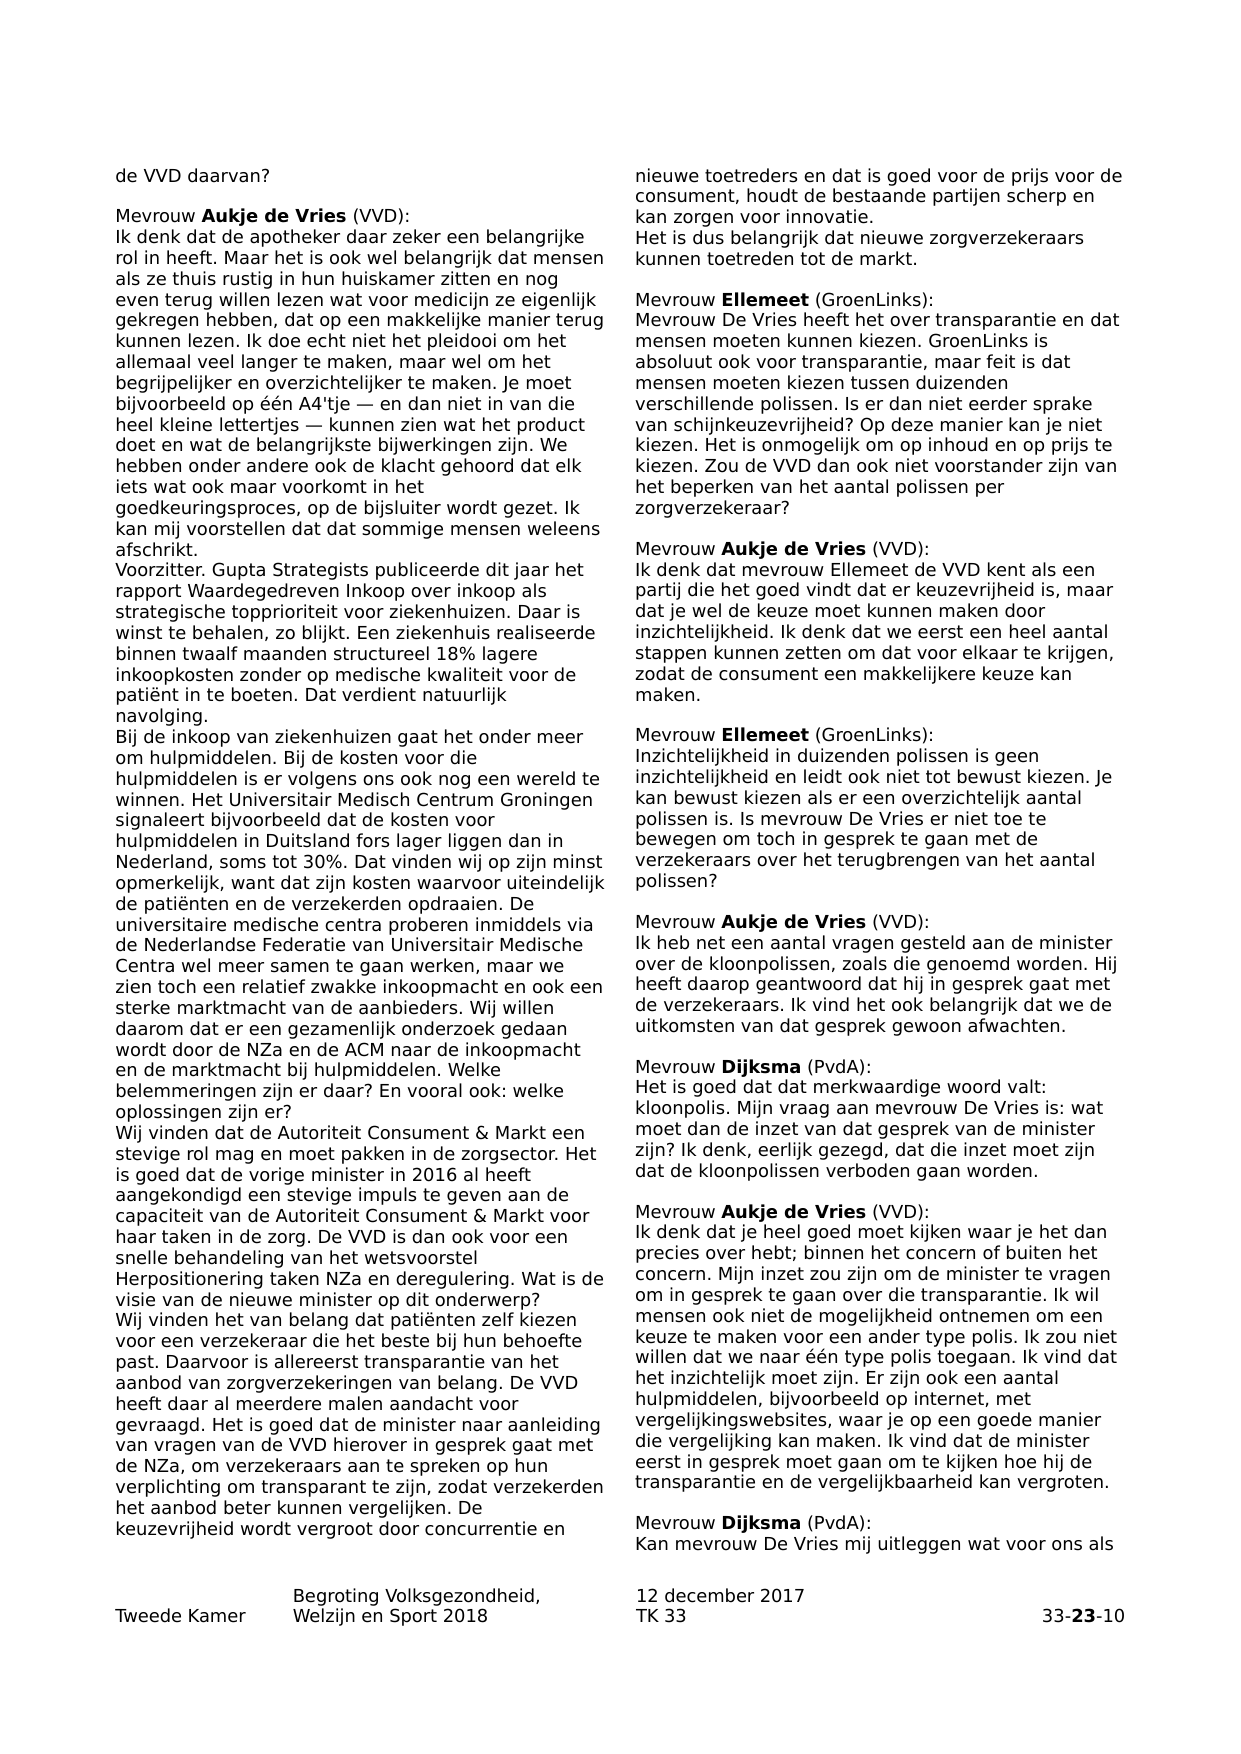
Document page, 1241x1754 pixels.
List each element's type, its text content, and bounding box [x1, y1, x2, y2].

text Wij vinden dat de Autoriteit Consument & Markt een stevige rol mag en moet pakken in de zorgsector. Het is goed dat de vorige minister in 2016 al heeft aangekondigd een stevige impuls te geven aan de capaciteit van de Autoriteit Consument & Markt voor haar taken in de zorg. De VVD is dan ook voor een snelle behandeling van het wetsvoorstel Herpositionering taken NZa en deregulering. Wat is de visie van de nieuwe minister op dit onderwerp? [115, 1123, 605, 1310]
text Mevrouw Aukje de Vries (VVD): [635, 1201, 1125, 1222]
text Ik denk dat je heel goed moet kijken waar je het dan precies over hebt; binnen het concern of buiten het concern. Mijn inzet zou zijn om de minister te vragen om in gesprek te gaan over die transparantie. Ik wil mensen ook niet de mogelijkheid ontnemen om een keuze te maken voor een ander type polis. Ik zou niet willen dat we naar één type polis toegaan. Ik vind dat het inzichtelijk moet zijn. Er zijn ook een aantal hulpmiddelen, bijvoorbeeld op internet, met vergelijkingswebsites, waar je op een goede manier die vergelijking kan maken. Ik vind dat de minister eerst in gesprek moet gaan om te kijken hoe hij de transparantie en de vergelijkbaarheid kan vergroten. [635, 1222, 1125, 1493]
text Bij de inkoop van ziekenhuizen gaat het onder meer om hulpmiddelen. Bij de kosten voor die hulpmiddelen is er volgens ons ook nog een wereld te winnen. Het Universitair Medisch Centrum Groningen signaleert bijvoorbeeld dat de kosten voor hulpmiddelen in Duitsland fors lager liggen dan in Nederland, soms tot 30%. Dat vinden wij op zijn minst opmerkelijk, want dat zijn kosten waarvoor uiteindelijk de patiënten en de verzekerden opdraaien. De universitaire medische centra proberen inmiddels via de Nederlandse Federatie van Universitair Medische Centra wel meer samen te gaan werken, maar we zien toch een relatief zwakke inkoopmacht en ook een sterke marktmacht van de aanbieders. Wij willen daarom dat er een gezamenlijk onderzoek gedaan wordt door de NZa en de ACM naar de inkoopmacht en de marktmacht bij hulpmiddelen. Welke belemmeringen zijn er daar? En vooral ook: welke oplossingen zijn er? [115, 727, 605, 1123]
text Mevrouw Dijksma (PvdA): [635, 1513, 1125, 1534]
text nieuwe toetreders en dat is goed voor de prijs voor de consument, houdt de bestaande partijen scherp en kan zorgen voor innovatie. [635, 165, 1125, 228]
text Wij vinden het van belang dat patiënten zelf kiezen voor een verzekeraar die het beste bij hun behoefte past. Daarvoor is allereerst transparantie van het aanbod van zorgverzekeringen van belang. De VVD heeft daar al meerdere malen aandacht voor gevraagd. Het is goed dat de minister naar aanleiding van vragen van de VVD hierover in gesprek gaat met de NZa, om verzekeraars aan te spreken op hun verplichting om transparant te zijn, zodat verzekerden het aanbod beter kunnen vergelijken. De keuzevrijheid wordt vergroot door concurrentie en [115, 1310, 605, 1539]
text Inzichtelijkheid in duizenden polissen is geen inzichtelijkheid en leidt ook niet tot bewust kiezen. Je kan bewust kiezen als er een overzichtelijk aantal polissen is. Is mevrouw De Vries er niet toe te bewegen om toch in gesprek te gaan met de verzekeraars over het terugbrengen van het aantal polissen? [635, 746, 1125, 892]
text Ik denk dat de apotheker daar zeker een belangrijke rol in heeft. Maar het is ook wel belangrijk dat mensen als ze thuis rustig in hun huiskamer zitten en nog even terug willen lezen wat voor medicijn ze eigenlijk gekregen hebben, dat op een makkelijke manier terug kunnen lezen. Ik doe echt niet het pleidooi om het allemaal veel langer te maken, maar wel om het begrijpelijker en overzichtelijker te maken. Je moet bijvoorbeeld op één A4'tje — en dan niet in van die heel kleine lettertjes — kunnen zien wat het product doet en wat de belangrijkste bijwerkingen zijn. We hebben onder andere ook de klacht gehoord dat elk iets wat ook maar voorkomt in het goedkeuringsproces, op de bijsluiter wordt gezet. Ik kan mij voorstellen dat dat sommige mensen weleens afschrikt. [115, 227, 605, 560]
text Het is dus belangrijk dat nieuwe zorgverzekeraars kunnen toetreden tot de markt. [635, 228, 1125, 269]
text Mevrouw Ellemeet (GroenLinks): [635, 289, 1125, 310]
text Kan mevrouw De Vries mij uitleggen wat voor ons als [635, 1534, 1125, 1554]
text Mevrouw Ellemeet (GroenLinks): [635, 725, 1125, 746]
text Mevrouw Aukje de Vries (VVD): [635, 912, 1125, 932]
text Voorzitter. Gupta Strategists publiceerde dit jaar het rapport Waardegedreven Inkoop over inkoop als strategische topprioriteit voor ziekenhuizen. Daar is winst te behalen, zo blijkt. Een ziekenhuis realiseerde binnen twaalf maanden structureel 18% lagere inkoopkosten zonder op medische kwaliteit voor de patiënt in te boeten. Dat verdient natuurlijk navolging. [115, 560, 605, 727]
text Mevrouw Aukje de Vries (VVD): [115, 206, 605, 227]
text Het is goed dat dat merkwaardige woord valt: kloonpolis. Mijn vraag aan mevrouw De Vries is: wat moet dan de inzet van dat gesprek van de minister zijn? Ik denk, eerlijk gezegd, dat die inzet moet zijn dat de kloonpolissen verboden gaan worden. [635, 1077, 1125, 1181]
text Ik heb net een aantal vragen gesteld aan de minister over de kloonpolissen, zoals die genoemd worden. Hij heeft daarop geantwoord dat hij in gesprek gaat met de verzekeraars. Ik vind het ook belangrijk dat we de uitkomsten van dat gesprek gewoon afwachten. [635, 932, 1125, 1037]
text Ik denk dat mevrouw Ellemeet de VVD kent als een partij die het goed vindt dat er keuzevrijheid is, maar dat je wel de keuze moet kunnen maken door inzichtelijkheid. Ik denk dat we eerst een heel aantal stappen kunnen zetten om dat voor elkaar te krijgen, zodat de consument een makkelijkere keuze kan maken. [635, 559, 1125, 705]
text Mevrouw Dijksma (PvdA): [635, 1057, 1125, 1077]
text Mevrouw De Vries heeft het over transparantie en dat mensen moeten kunnen kiezen. GroenLinks is absoluut ook voor transparantie, maar feit is dat mensen moeten kiezen tussen duizenden verschillende polissen. Is er dan niet eerder sprake van schijnkeuzevrijheid? Op deze manier kan je niet kiezen. Het is onmogelijk om op inhoud en op prijs te kiezen. Zou de VVD dan ook niet voorstander zijn van het beperken van het aantal polissen per zorgverzekeraar? [635, 310, 1125, 518]
text Mevrouw Aukje de Vries (VVD): [635, 538, 1125, 559]
text de VVD daarvan? [115, 165, 605, 186]
